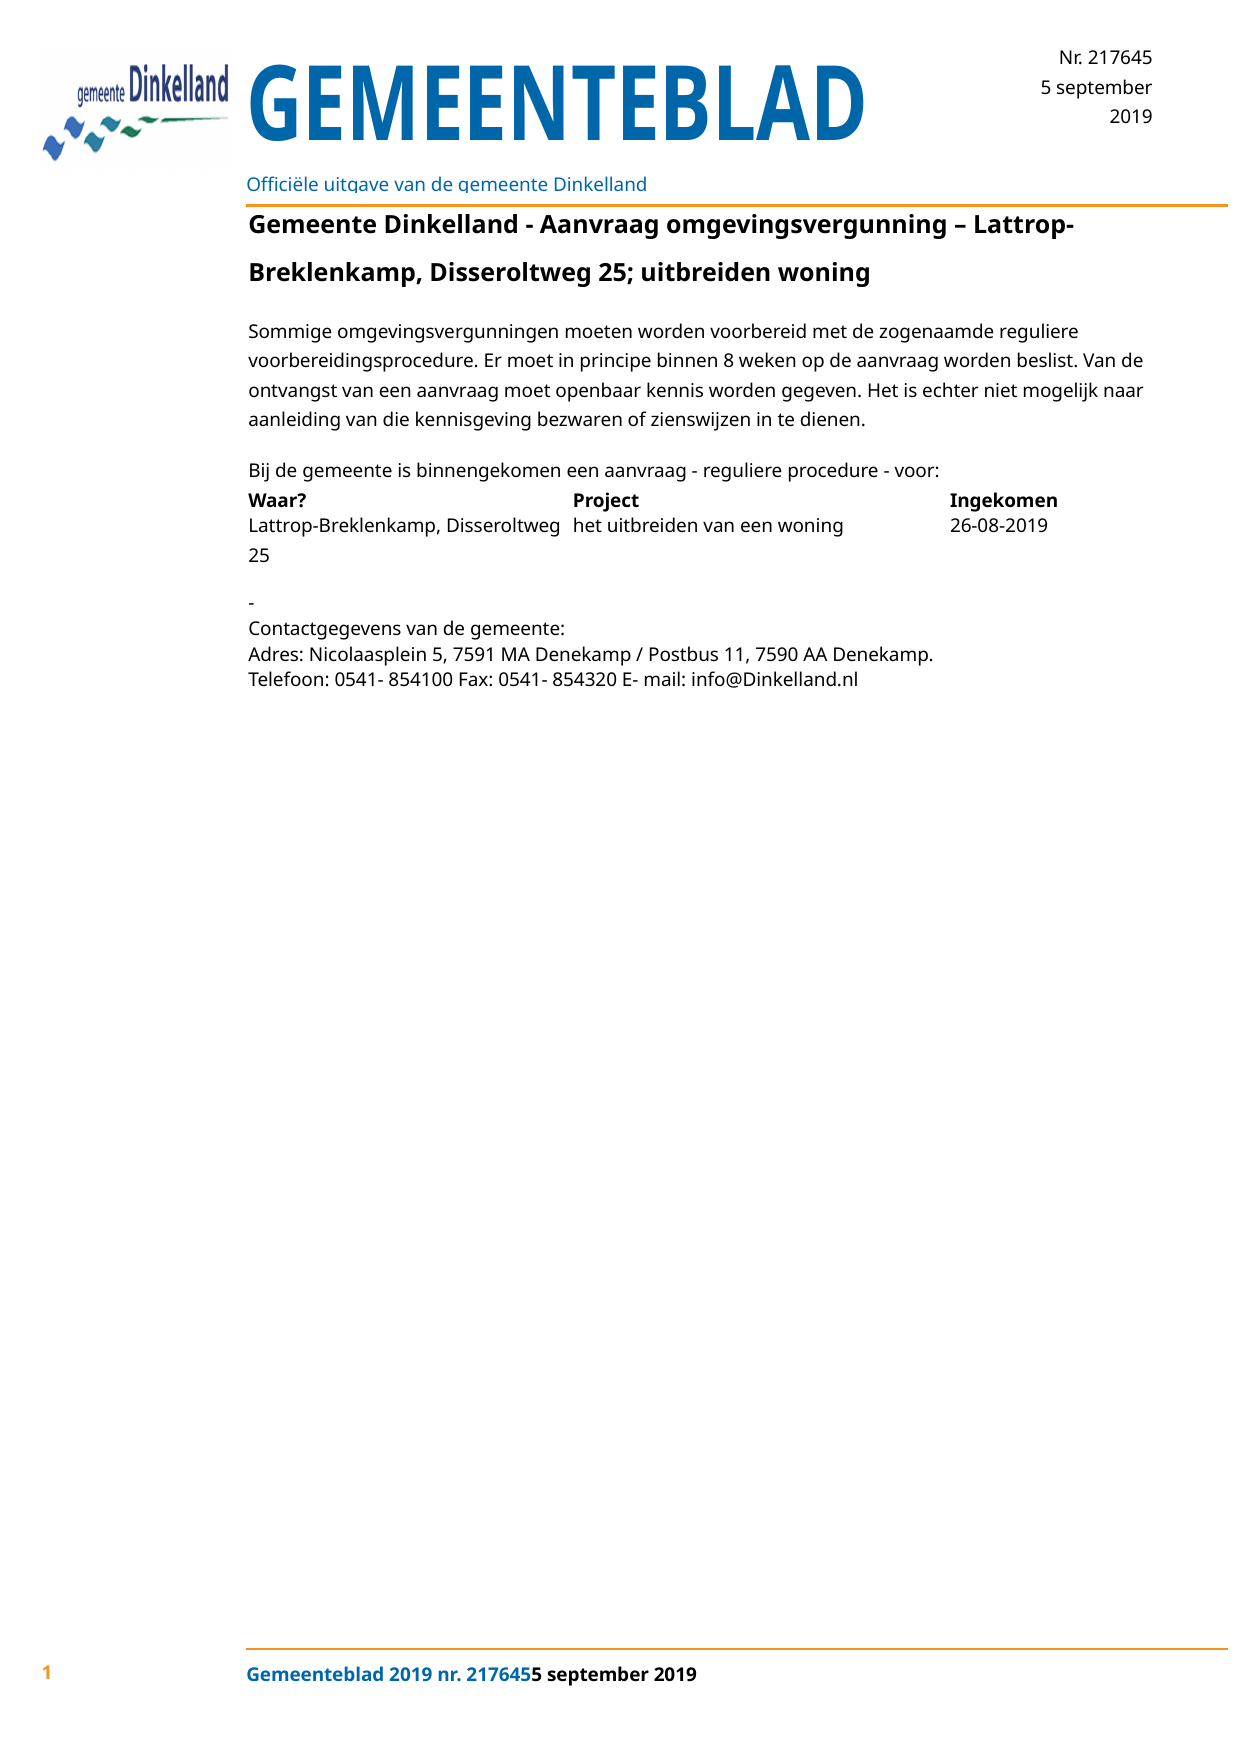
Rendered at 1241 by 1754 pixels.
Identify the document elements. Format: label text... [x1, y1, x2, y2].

picture [41, 47, 231, 172]
text Adres: Nicolaasplein 5, 7591 MA Denekamp / Postbus 11, 7590 AA Denekamp. [248, 641, 1152, 666]
table_header Ingekomen [950, 487, 1152, 512]
table_cell 26-08-2019 [950, 513, 1152, 568]
text Gemeente Dinkelland - Aanvraag omgevingsvergunning – Lattrop-Breklenkamp, Disseroltweg 25; uitbreiden woning [248, 207, 1152, 288]
table_cell Lattrop-Breklenkamp, Disseroltweg 25 [248, 513, 573, 568]
text Contactgegevens van de gemeente: [248, 615, 1152, 641]
text - [248, 589, 1152, 615]
text Telefoon: 0541- 854100 Fax: 0541- 854320 E- mail: info@Dinkelland.nl [248, 666, 1152, 692]
text Bij de gemeente is binnengekomen een aanvraag - reguliere procedure - voor: [248, 457, 1152, 483]
text Sommige omgevingsvergunningen moeten worden voorbereid met de zogenaamde reguliere voorbereidingsprocedure. Er moet in principe binnen 8 weken op de aanvraag worden beslist. Van de ontvangst van een aanvraag moet openbaar kennis worden gegeven. Het is echter niet mogelijk naar aanleiding van die kennisgeving bezwaren of zienswijzen in te dienen. [248, 318, 1152, 432]
table_header Project [573, 487, 950, 512]
table_cell het uitbreiden van een woning [573, 513, 950, 568]
table_header Waar? [248, 487, 573, 512]
